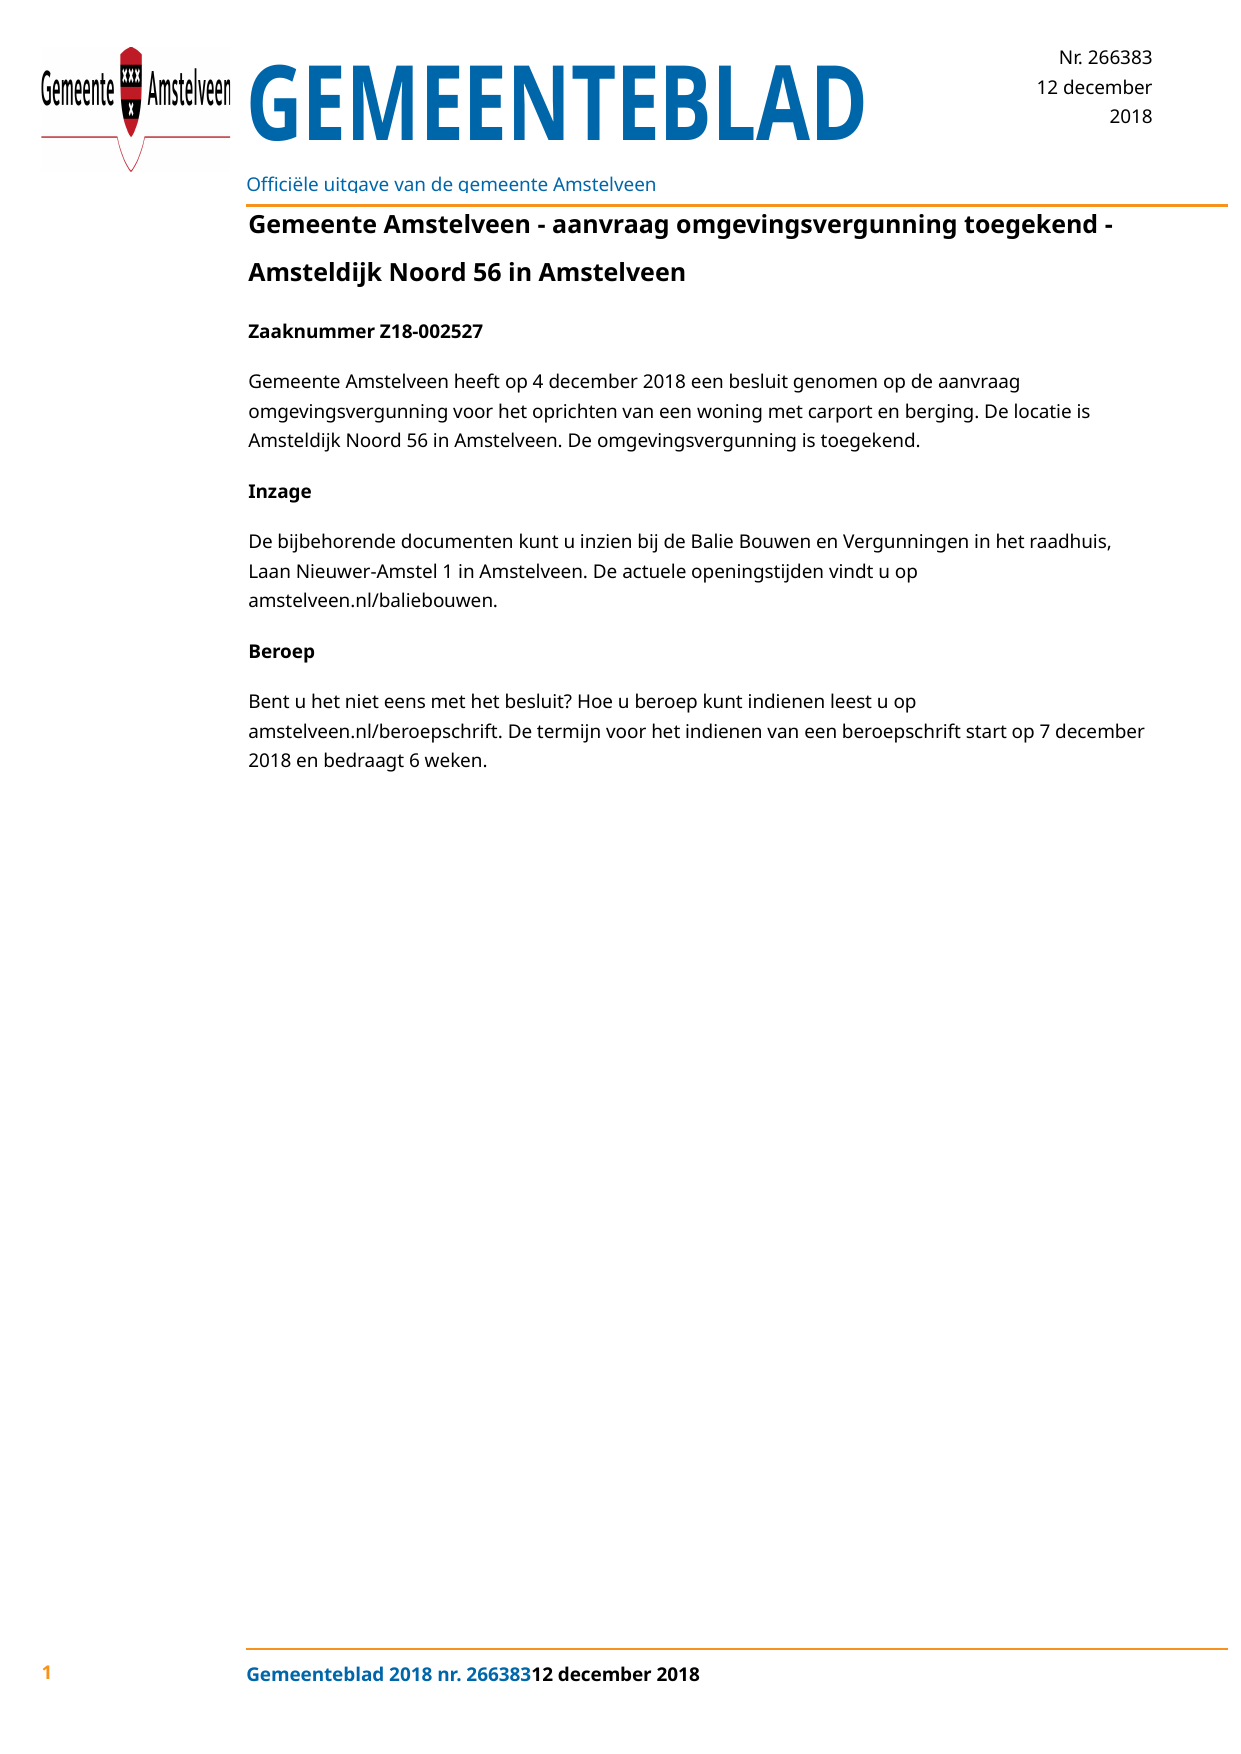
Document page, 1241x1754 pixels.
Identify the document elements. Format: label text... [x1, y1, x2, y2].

text Zaaknummer Z18-002527 [248, 318, 1152, 344]
text Beroep [248, 638, 1152, 664]
picture [41, 47, 231, 172]
text Inzage [248, 478, 1152, 504]
text Gemeente Amstelveen - aanvraag omgevingsvergunning toegekend - Amsteldijk Noord 56 in Amstelveen [248, 207, 1152, 288]
text Bent u het niet eens met het besluit? Hoe u beroep kunt indienen leest u op amstelveen.nl/beroepschrift. De termijn voor het indienen van een beroepschrift start op 7 december 2018 en bedraagt 6 weken. [248, 688, 1152, 773]
text Gemeente Amstelveen heeft op 4 december 2018 een besluit genomen op de aanvraag omgevingsvergunning voor het oprichten van een woning met carport en berging. De locatie is Amsteldijk Noord 56 in Amstelveen. De omgevingsvergunning is toegekend. [248, 368, 1152, 453]
text De bijbehorende documenten kunt u inzien bij de Balie Bouwen en Vergunningen in het raadhuis, Laan Nieuwer-Amstel 1 in Amstelveen. De actuele openingstijden vindt u op amstelveen.nl/baliebouwen. [248, 528, 1152, 613]
